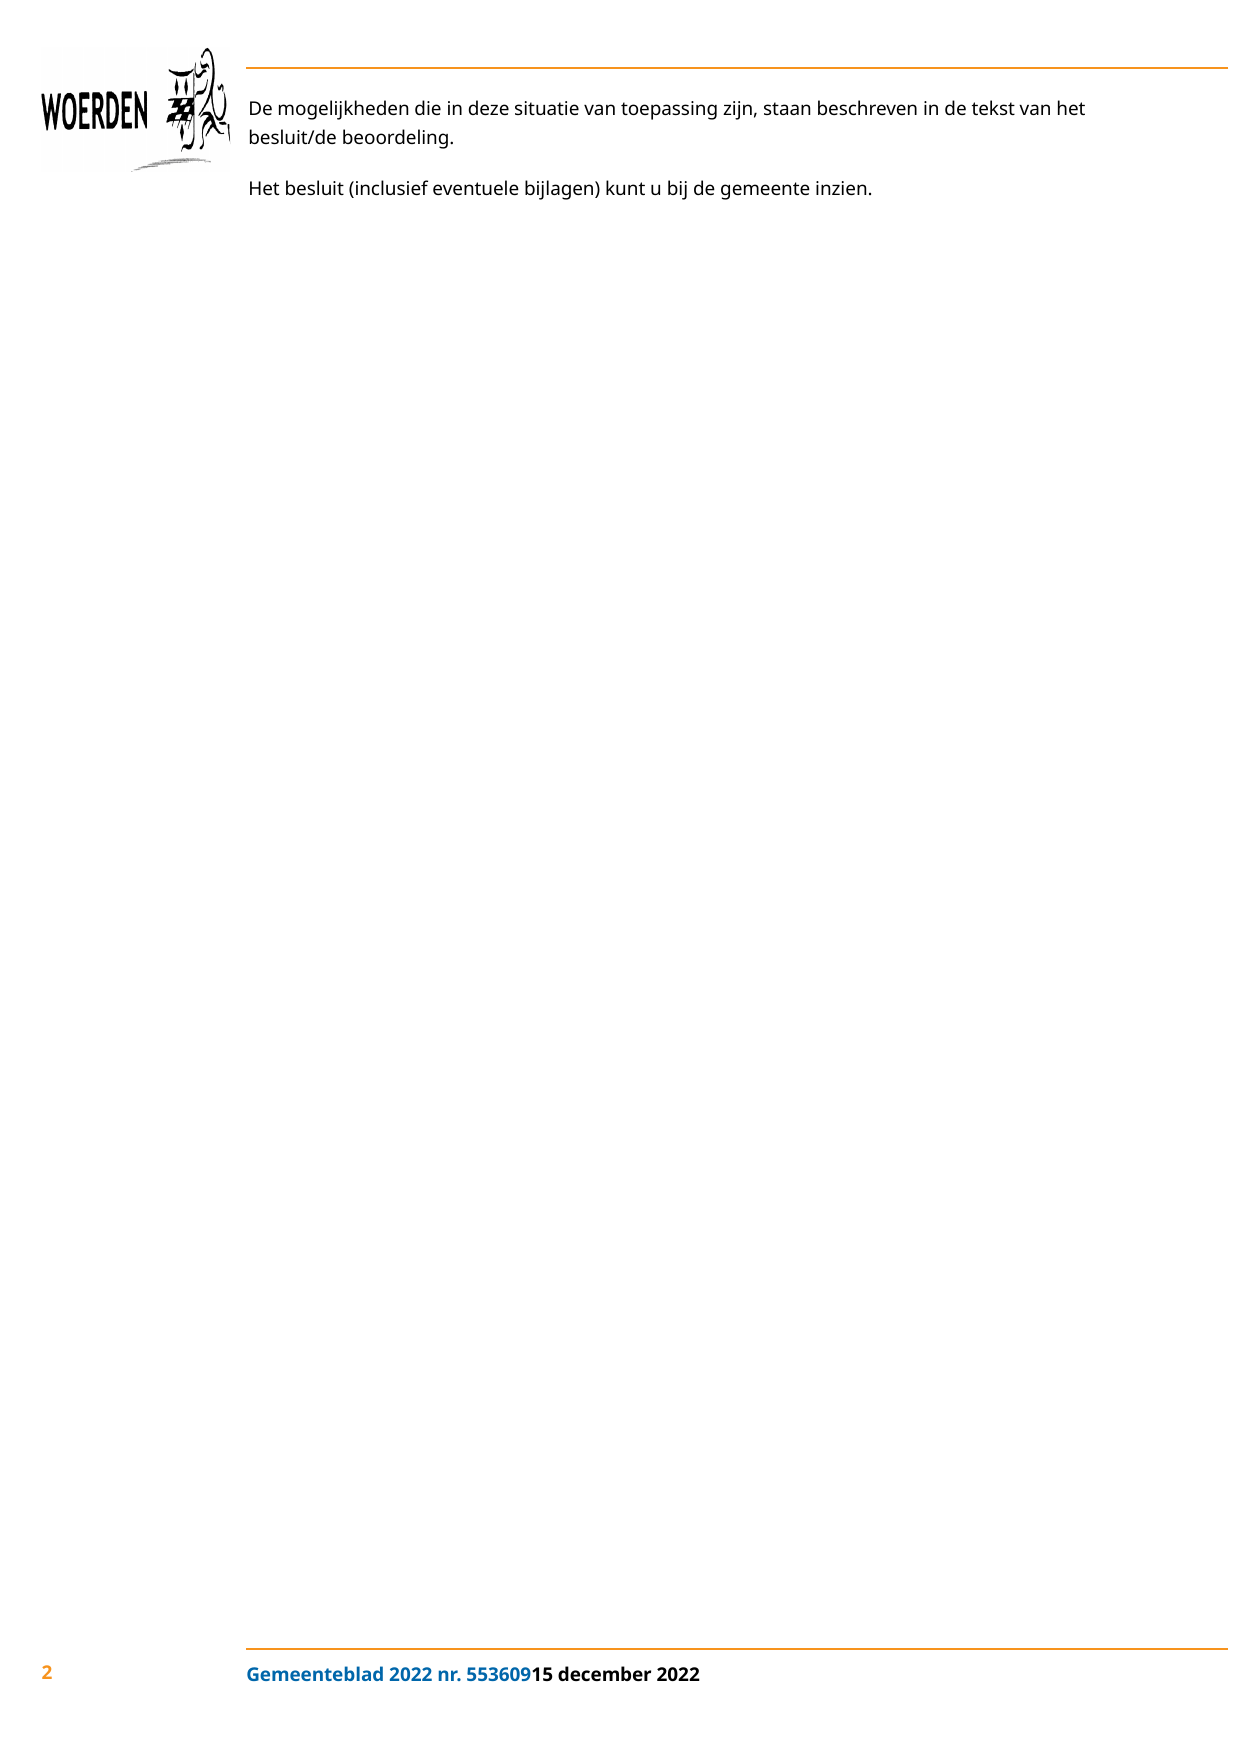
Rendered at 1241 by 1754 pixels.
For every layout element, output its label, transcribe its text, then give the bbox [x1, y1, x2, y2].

text De mogelijkheden die in deze situatie van toepassing zijn, staan beschreven in de tekst van het besluit/de beoordeling. [248, 95, 1152, 150]
text Het besluit (inclusief eventuele bijlagen) kunt u bij de gemeente inzien. [248, 175, 1152, 201]
picture [41, 47, 231, 172]
